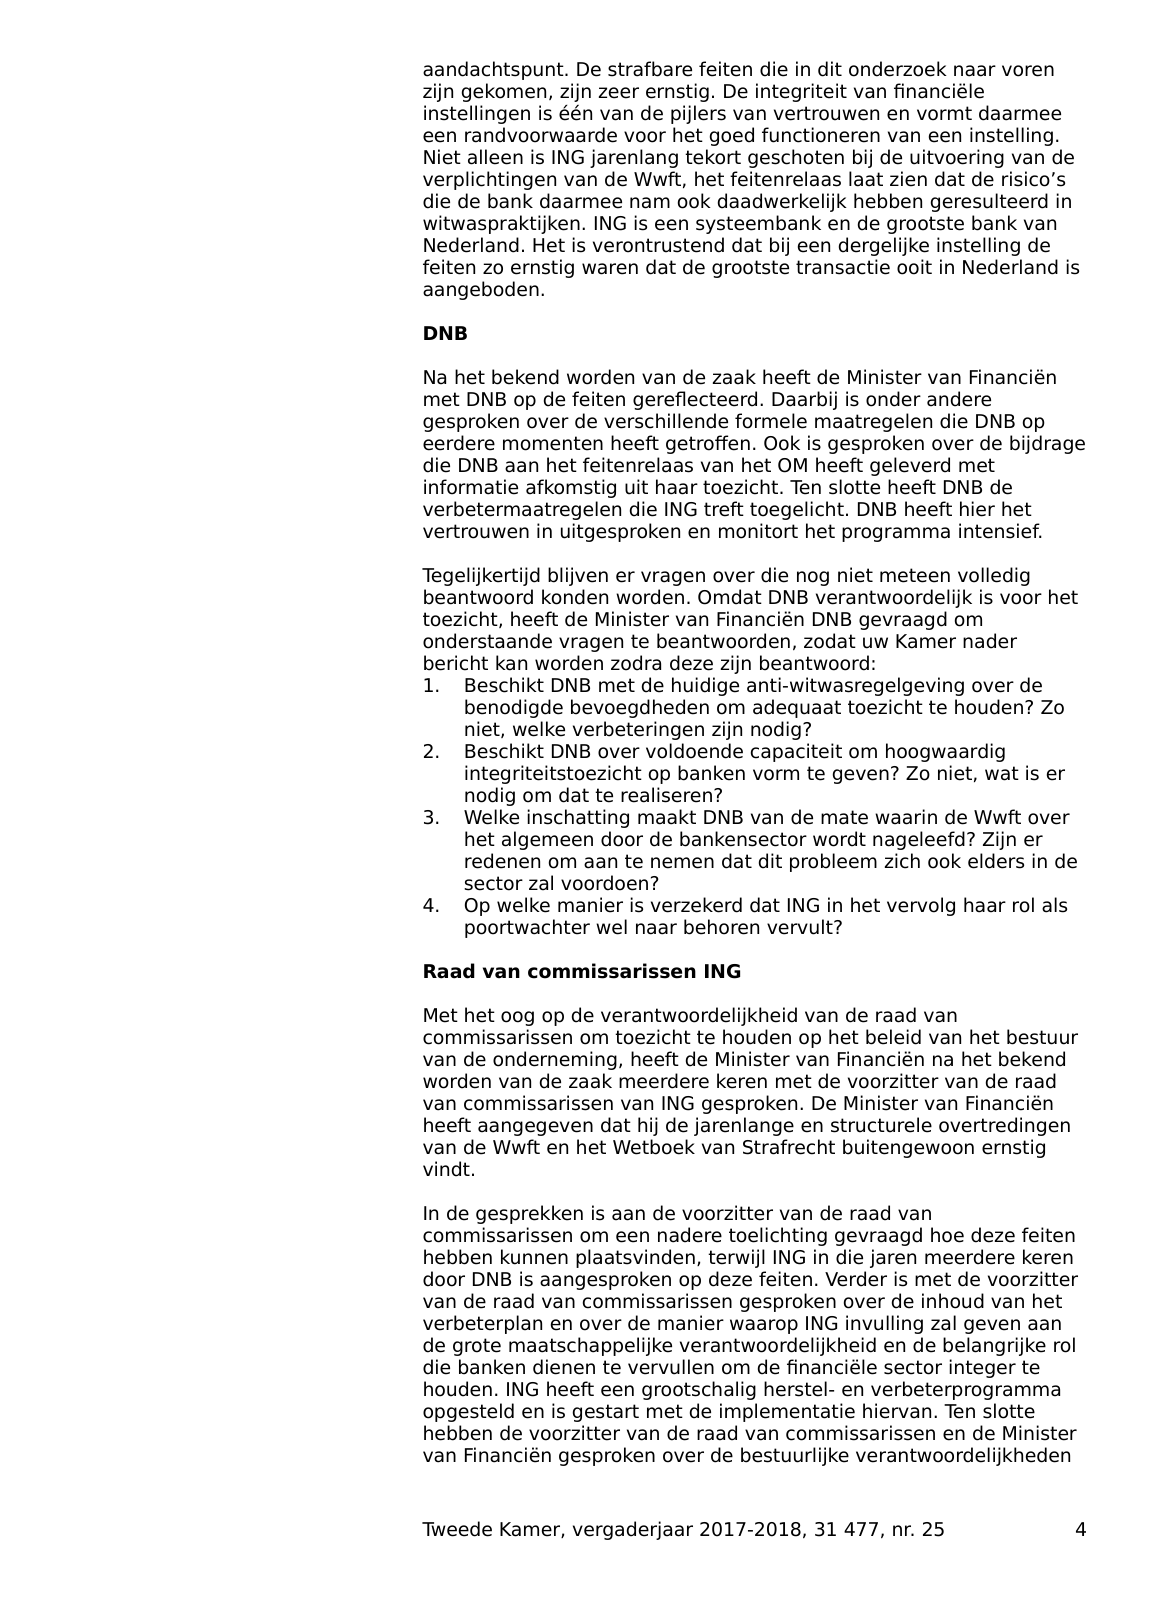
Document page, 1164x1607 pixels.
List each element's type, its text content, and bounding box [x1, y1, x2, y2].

text Na het bekend worden van de zaak heeft de Minister van Financiën met DNB op de feiten gereflecteerd. Daarbij is onder andere gesproken over de verschillende formele maatregelen die DNB op eerdere momenten heeft getroffen. Ook is gesproken over de bijdrage die DNB aan het feitenrelaas van het OM heeft geleverd met informatie afkomstig uit haar toezicht. Ten slotte heeft DNB de verbetermaatregelen die ING treft toegelicht. DNB heeft hier het vertrouwen in uitgesproken en monitort het programma intensief. [422, 367, 1087, 543]
text 3. Welke inschatting maakt DNB van de mate waarin de Wwft over het algemeen door de bankensector wordt nageleefd? Zijn er redenen om aan te nemen dat dit probleem zich ook elders in de sector zal voordoen? [422, 807, 1087, 895]
text In de gesprekken is aan de voorzitter van de raad van commissarissen om een nadere toelichting gevraagd hoe deze feiten hebben kunnen plaatsvinden, terwijl ING in die jaren meerdere keren door DNB is aangesproken op deze feiten. Verder is met de voorzitter van de raad van commissarissen gesproken over de inhoud van het verbeterplan en over de manier waarop ING invulling zal geven aan de grote maatschappelijke verantwoordelijkheid en de belangrijke rol die banken dienen te vervullen om de financiële sector integer te houden. ING heeft een grootschalig herstel- en verbeterprogramma opgesteld en is gestart met de implementatie hiervan. Ten slotte hebben de voorzitter van de raad van commissarissen en de Minister van Financiën gesproken over de bestuurlijke verantwoordelijkheden [422, 1203, 1087, 1467]
text Tegelijkertijd blijven er vragen over die nog niet meteen volledig beantwoord konden worden. Omdat DNB verantwoordelijk is voor het toezicht, heeft de Minister van Financiën DNB gevraagd om onderstaande vragen te beantwoorden, zodat uw Kamer nader bericht kan worden zodra deze zijn beantwoord: [422, 565, 1087, 675]
subtitle Raad van commissarissen ING [422, 961, 1087, 983]
subtitle DNB [422, 323, 1087, 345]
text aandachtspunt. De strafbare feiten die in dit onderzoek naar voren zijn gekomen, zijn zeer ernstig. De integriteit van financiële instellingen is één van de pijlers van vertrouwen en vormt daarmee een randvoorwaarde voor het goed functioneren van een instelling. Niet alleen is ING jarenlang tekort geschoten bij de uitvoering van de verplichtingen van de Wwft, het feitenrelaas laat zien dat de risico’s die de bank daarmee nam ook daadwerkelijk hebben geresulteerd in witwaspraktijken. ING is een systeembank en de grootste bank van Nederland. Het is verontrustend dat bij een dergelijke instelling de feiten zo ernstig waren dat de grootste transactie ooit in Nederland is aangeboden. [422, 59, 1087, 301]
text 1. Beschikt DNB met de huidige anti-witwasregelgeving over de benodigde bevoegdheden om adequaat toezicht te houden? Zo niet, welke verbeteringen zijn nodig? [422, 675, 1087, 741]
text 2. Beschikt DNB over voldoende capaciteit om hoogwaardig integriteitstoezicht op banken vorm te geven? Zo niet, wat is er nodig om dat te realiseren? [422, 741, 1087, 807]
text Met het oog op de verantwoordelijkheid van de raad van commissarissen om toezicht te houden op het beleid van het bestuur van de onderneming, heeft de Minister van Financiën na het bekend worden van de zaak meerdere keren met de voorzitter van de raad van commissarissen van ING gesproken. De Minister van Financiën heeft aangegeven dat hij de jarenlange en structurele overtredingen van de Wwft en het Wetboek van Strafrecht buitengewoon ernstig vindt. [422, 1005, 1087, 1181]
text 4. Op welke manier is verzekerd dat ING in het vervolg haar rol als poortwachter wel naar behoren vervult? [422, 895, 1087, 939]
